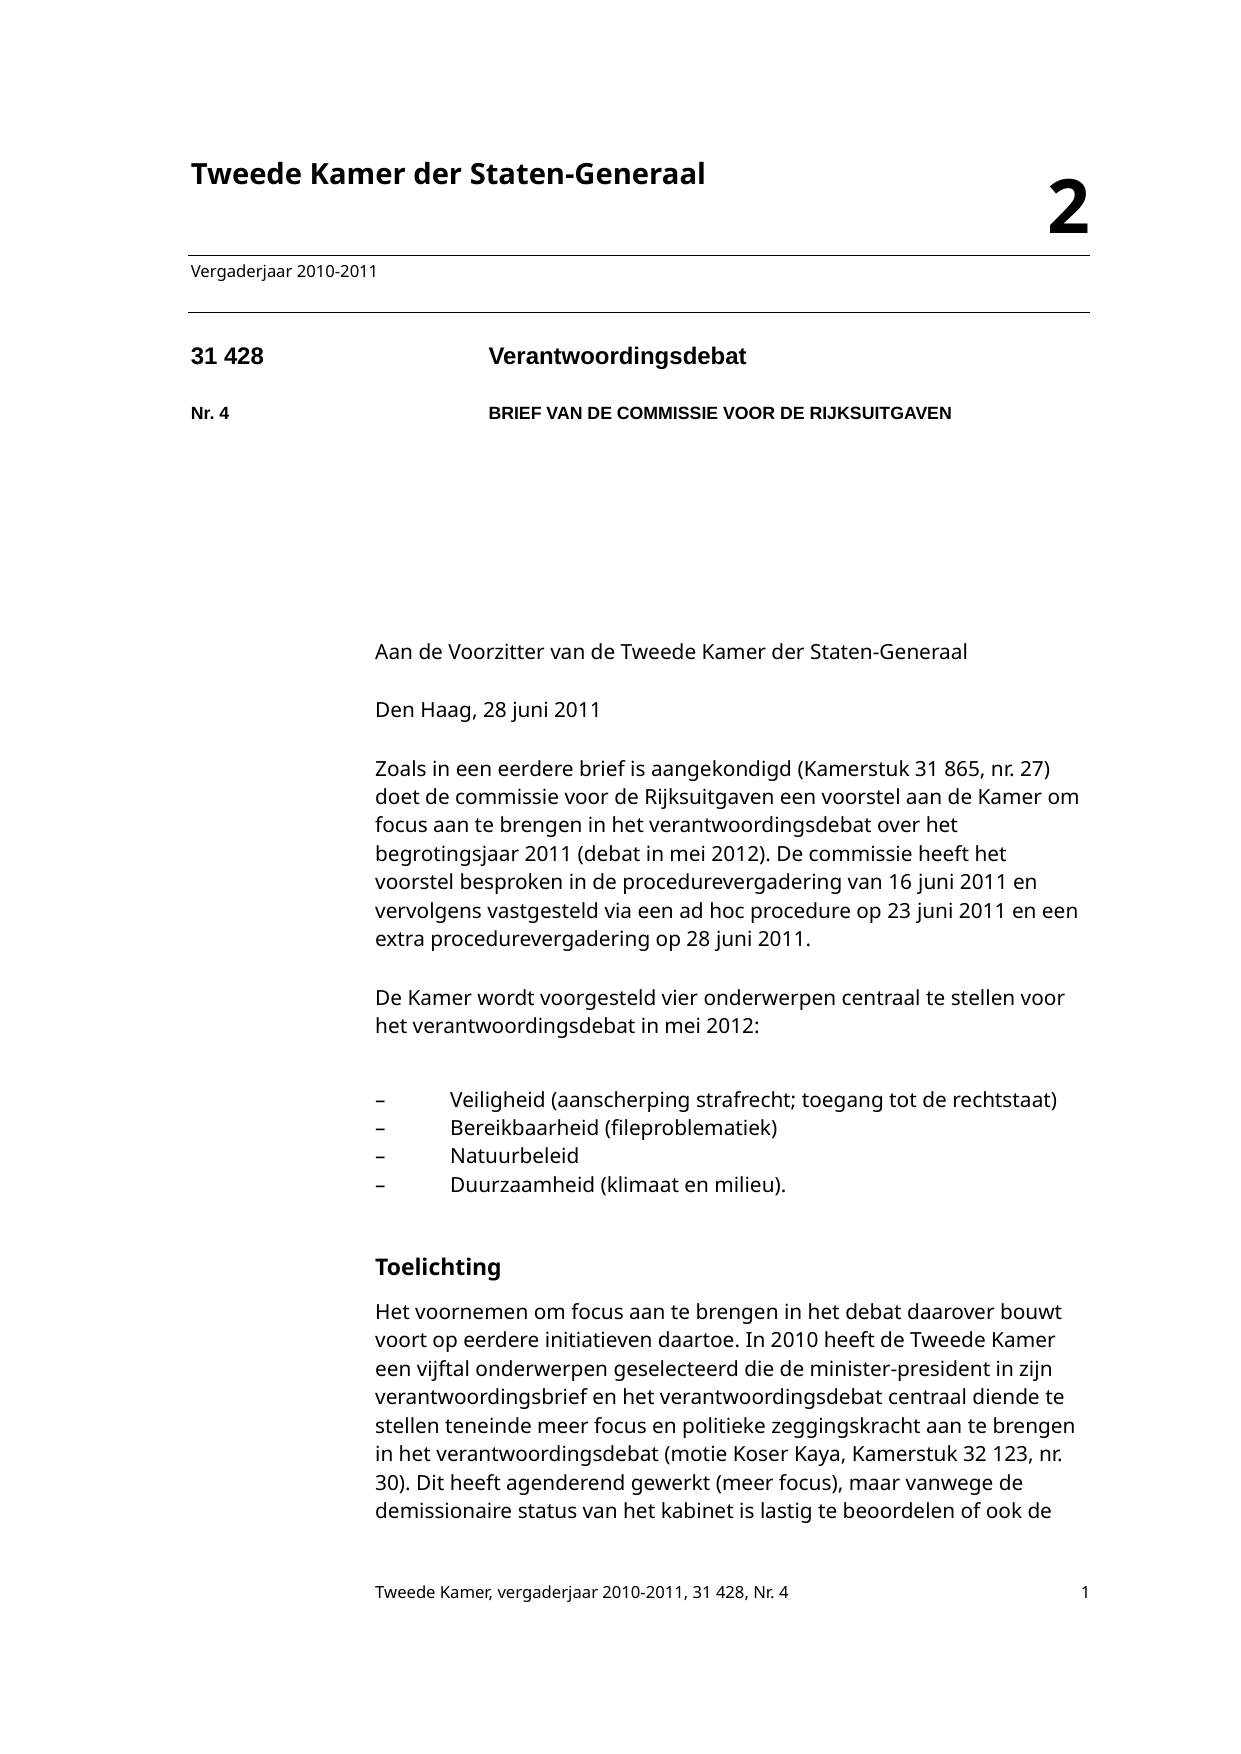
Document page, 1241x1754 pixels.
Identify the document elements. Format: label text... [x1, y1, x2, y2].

table_cell Vergaderjaar 2010-2011 [188, 256, 485, 312]
subtitle Toelichting [375, 1251, 1090, 1282]
text Den Haag, 28 juni 2011 [375, 695, 1090, 724]
table_cell Nr. 4 [188, 399, 485, 518]
list Bereikbaarheid (fileproblematiek) [375, 1113, 1090, 1142]
table_cell 31 428 [188, 339, 485, 399]
table_cell [485, 313, 1090, 339]
table_header Tweede Kamer der Staten-Generaal [188, 150, 909, 255]
table_header 2 [910, 150, 1090, 255]
list Veiligheid (aanscherping strafrecht; toegang tot de rechtstaat) [375, 1085, 1090, 1113]
text Het voornemen om focus aan te brengen in het debat daarover bouwt voort op eerdere initiatieven daartoe. In 2010 heeft de Tweede Kamer een vijftal onderwerpen geselecteerd die de minister-president in zijn verantwoordingsbrief en het verantwoordingsdebat centraal diende te stellen teneinde meer focus en politieke zeggingskracht aan te brengen in het verantwoordingsdebat (motie Koser Kaya, Kamerstuk 32 123, nr. 30). Dit heeft agenderend gewerkt (meer focus), maar vanwege de demissionaire status van het kabinet is lastig te beoordelen of ook de [375, 1297, 1090, 1525]
text Aan de Voorzitter van de Tweede Kamer der Staten-Generaal [375, 637, 1090, 665]
text De Kamer wordt voorgesteld vier onderwerpen centraal te stellen voor het verantwoordingsdebat in mei 2012: [375, 983, 1090, 1040]
list Duurzaamheid (klimaat en milieu). [375, 1170, 1090, 1198]
table_cell Verantwoordingsdebat [485, 339, 1090, 399]
table_cell BRIEF VAN DE COMMISSIE VOOR DE RIJKSUITGAVEN [485, 399, 1090, 518]
table_cell [485, 256, 1090, 312]
table_cell [188, 313, 485, 339]
text Zoals in een eerdere brief is aangekondigd (Kamerstuk 31 865, nr. 27) doet de commissie voor de Rijksuitgaven een voorstel aan de Kamer om focus aan te brengen in het verantwoordingsdebat over het begrotingsjaar 2011 (debat in mei 2012). De commissie heeft het voorstel besproken in de procedurevergadering van 16 juni 2011 en vervolgens vastgesteld via een ad hoc procedure op 23 juni 2011 en een extra procedurevergadering op 28 juni 2011. [375, 754, 1090, 953]
list Natuurbeleid [375, 1142, 1090, 1170]
